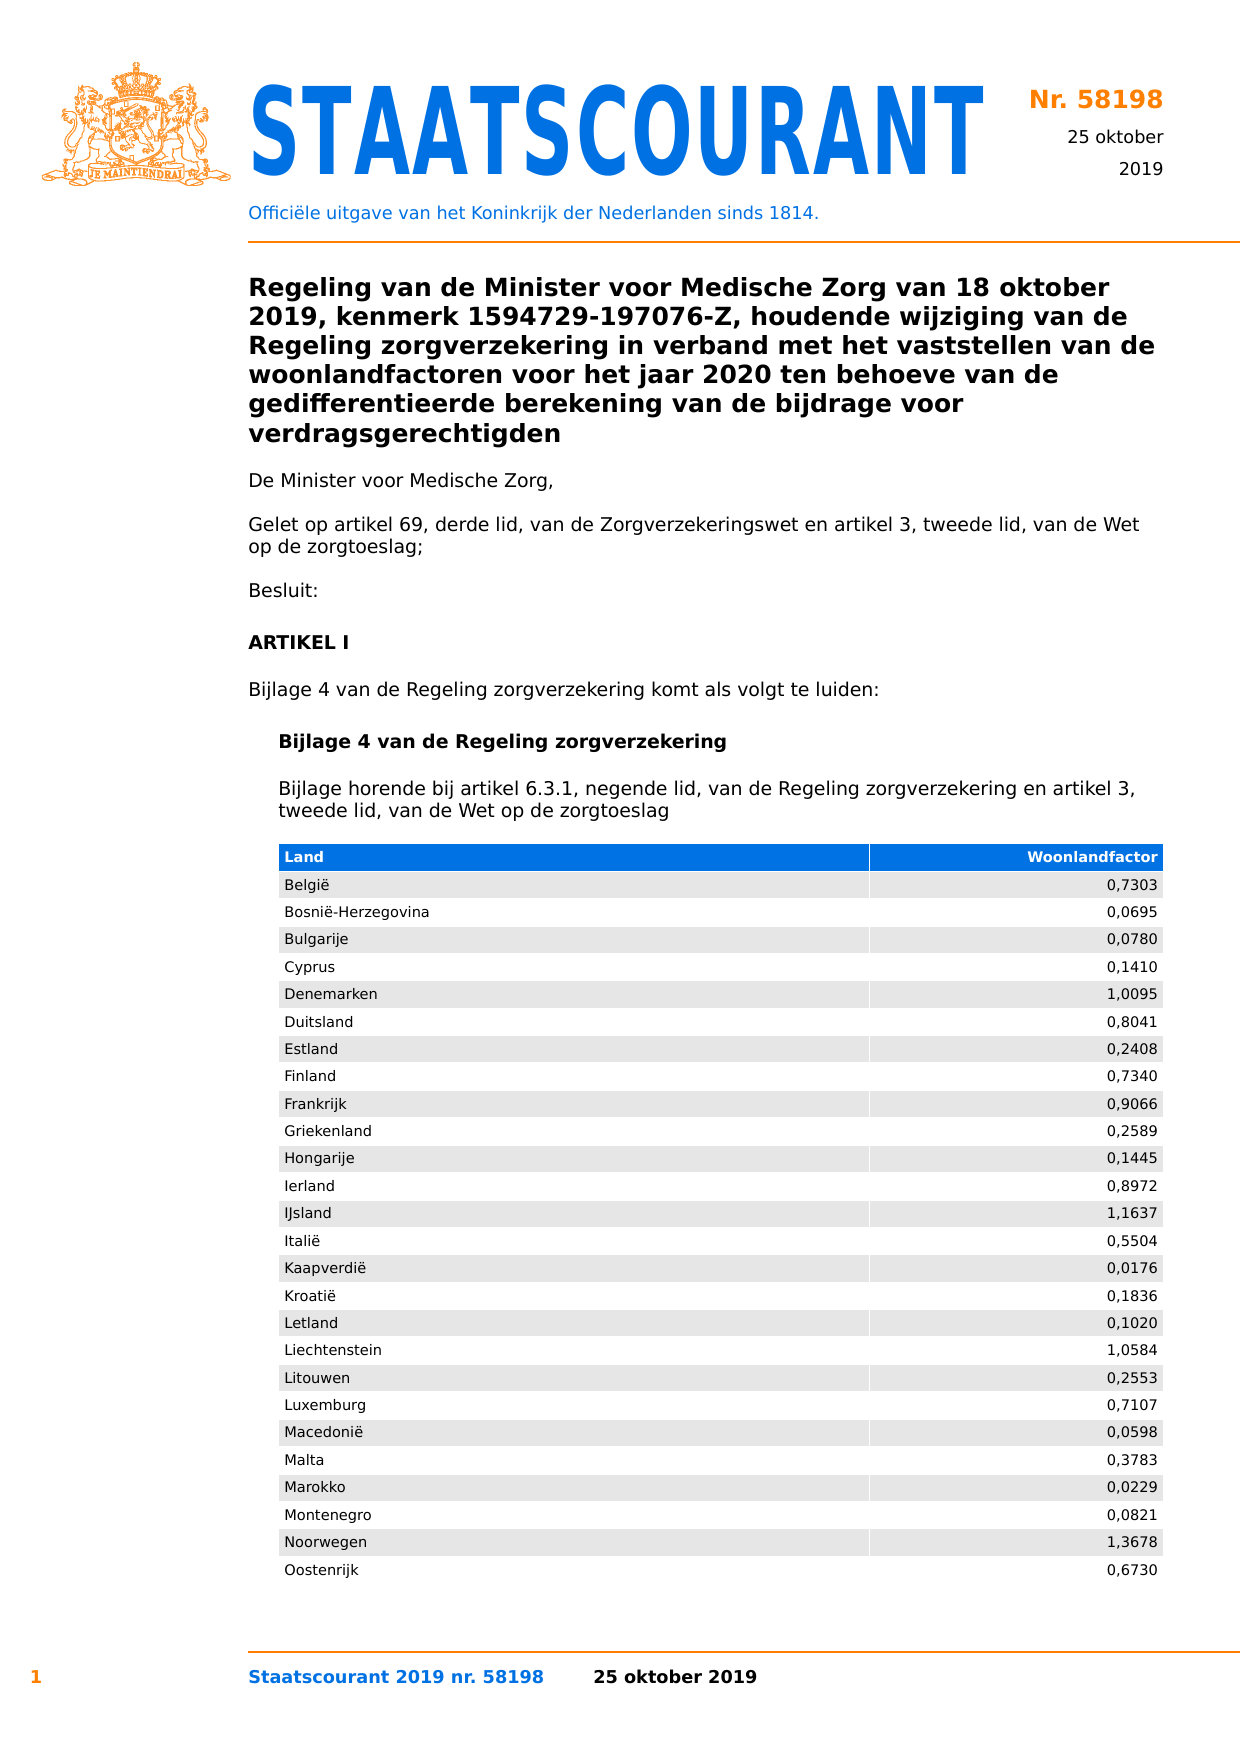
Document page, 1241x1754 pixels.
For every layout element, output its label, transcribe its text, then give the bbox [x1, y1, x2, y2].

table_cell Litouwen [279, 1365, 869, 1391]
table_cell 0,7303 [870, 872, 1163, 898]
table_cell 0,1020 [870, 1310, 1163, 1336]
table_cell België [279, 872, 869, 898]
table_cell Duitsland [279, 1009, 869, 1035]
table_cell Montenegro [279, 1502, 869, 1528]
text Bijlage 4 van de Regeling zorgverzekering komt als volgt te luiden: [248, 678, 1163, 701]
table_cell Cyprus [279, 954, 869, 980]
table_cell 0,2408 [870, 1036, 1163, 1062]
table_cell IJsland [279, 1201, 869, 1227]
text De Minister voor Medische Zorg, [248, 470, 1163, 492]
table_header Nr. 58198 [998, 62, 1240, 121]
table_cell 0,0821 [870, 1502, 1163, 1528]
table_cell Bosnië-Herzegovina [279, 899, 869, 926]
table_cell Hongarije [279, 1146, 869, 1172]
table_cell Griekenland [279, 1118, 869, 1145]
text Bijlage horende bij artikel 6.3.1, negende lid, van de Regeling zorgverzekering en artikel 3, tweede lid, van de Wet op de zorgtoeslag [278, 777, 1163, 821]
picture [41, 62, 231, 186]
table_cell 0,0598 [870, 1420, 1163, 1446]
table_cell Estland [279, 1036, 869, 1062]
table_cell Italië [279, 1228, 869, 1254]
table_cell 1,0095 [870, 981, 1163, 1008]
table_cell 0,7107 [870, 1392, 1163, 1419]
table_cell 1,0584 [870, 1338, 1163, 1364]
table_cell 0,1410 [870, 954, 1163, 980]
table_cell Kroatië [279, 1283, 869, 1309]
subtitle Bijlage 4 van de Regeling zorgverzekering [278, 731, 1163, 752]
table_cell 0,2553 [870, 1365, 1163, 1391]
table_header Woonlandfactor [870, 844, 1163, 871]
table_cell 0,1836 [870, 1283, 1163, 1309]
table_cell 2019 [998, 153, 1240, 203]
table_cell 0,0695 [870, 899, 1163, 926]
table_cell Luxemburg [279, 1392, 869, 1419]
table_cell Liechtenstein [279, 1338, 869, 1364]
text Gelet op artikel 69, derde lid, van de Zorgverzekeringswet en artikel 3, tweede lid, van de Wet op de zorgtoeslag; [248, 514, 1163, 558]
table_cell Ierland [279, 1173, 869, 1199]
table_cell Frankrijk [279, 1091, 869, 1117]
text Besluit: [248, 579, 1163, 602]
subtitle Regeling van de Minister voor Medische Zorg van 18 oktober 2019, kenmerk 1594729-197076-Z, houdende wijziging van de Regeling zorgverzekering in verband met het vaststellen van de woonlandfactoren voor het jaar 2020 ten behoeve van de gedifferentieerde berekening van de bijdrage voor verdragsgerechtigden [248, 273, 1163, 448]
table_cell Bulgarije [279, 927, 869, 953]
table_cell 0,8041 [870, 1009, 1163, 1035]
subtitle ARTIKEL I [248, 632, 1163, 653]
table_cell 0,6730 [870, 1557, 1163, 1583]
table_cell Letland [279, 1310, 869, 1336]
table_cell Malta [279, 1447, 869, 1473]
table_header Land [279, 844, 869, 871]
table_cell Macedonië [279, 1420, 869, 1446]
table_cell 0,1445 [870, 1146, 1163, 1172]
table_cell 1,3678 [870, 1529, 1163, 1556]
table_cell 0,9066 [870, 1091, 1163, 1117]
table_cell 0,2589 [870, 1118, 1163, 1145]
table_cell Denemarken [279, 981, 869, 1008]
table_cell 0,8972 [870, 1173, 1163, 1199]
table_cell Finland [279, 1064, 869, 1090]
table_cell Kaapverdië [279, 1255, 869, 1282]
table_cell Officiële uitgave van het Koninkrijk der Nederlanden sinds 1814. [248, 203, 1240, 241]
table_cell 0,5504 [870, 1228, 1163, 1254]
table_cell Marokko [279, 1475, 869, 1501]
table_cell 0,0780 [870, 927, 1163, 953]
table_cell 0,7340 [870, 1064, 1163, 1090]
table_cell 25 oktober [998, 121, 1240, 153]
table_cell 0,0229 [870, 1475, 1163, 1501]
table_cell Oostenrijk [279, 1557, 869, 1583]
table_header STAATSCOURANT [248, 62, 998, 203]
table_header [25, 62, 248, 241]
table_cell 1,1637 [870, 1201, 1163, 1227]
table_cell Noorwegen [279, 1529, 869, 1556]
table_cell 0,3783 [870, 1447, 1163, 1473]
table_cell 0,0176 [870, 1255, 1163, 1282]
